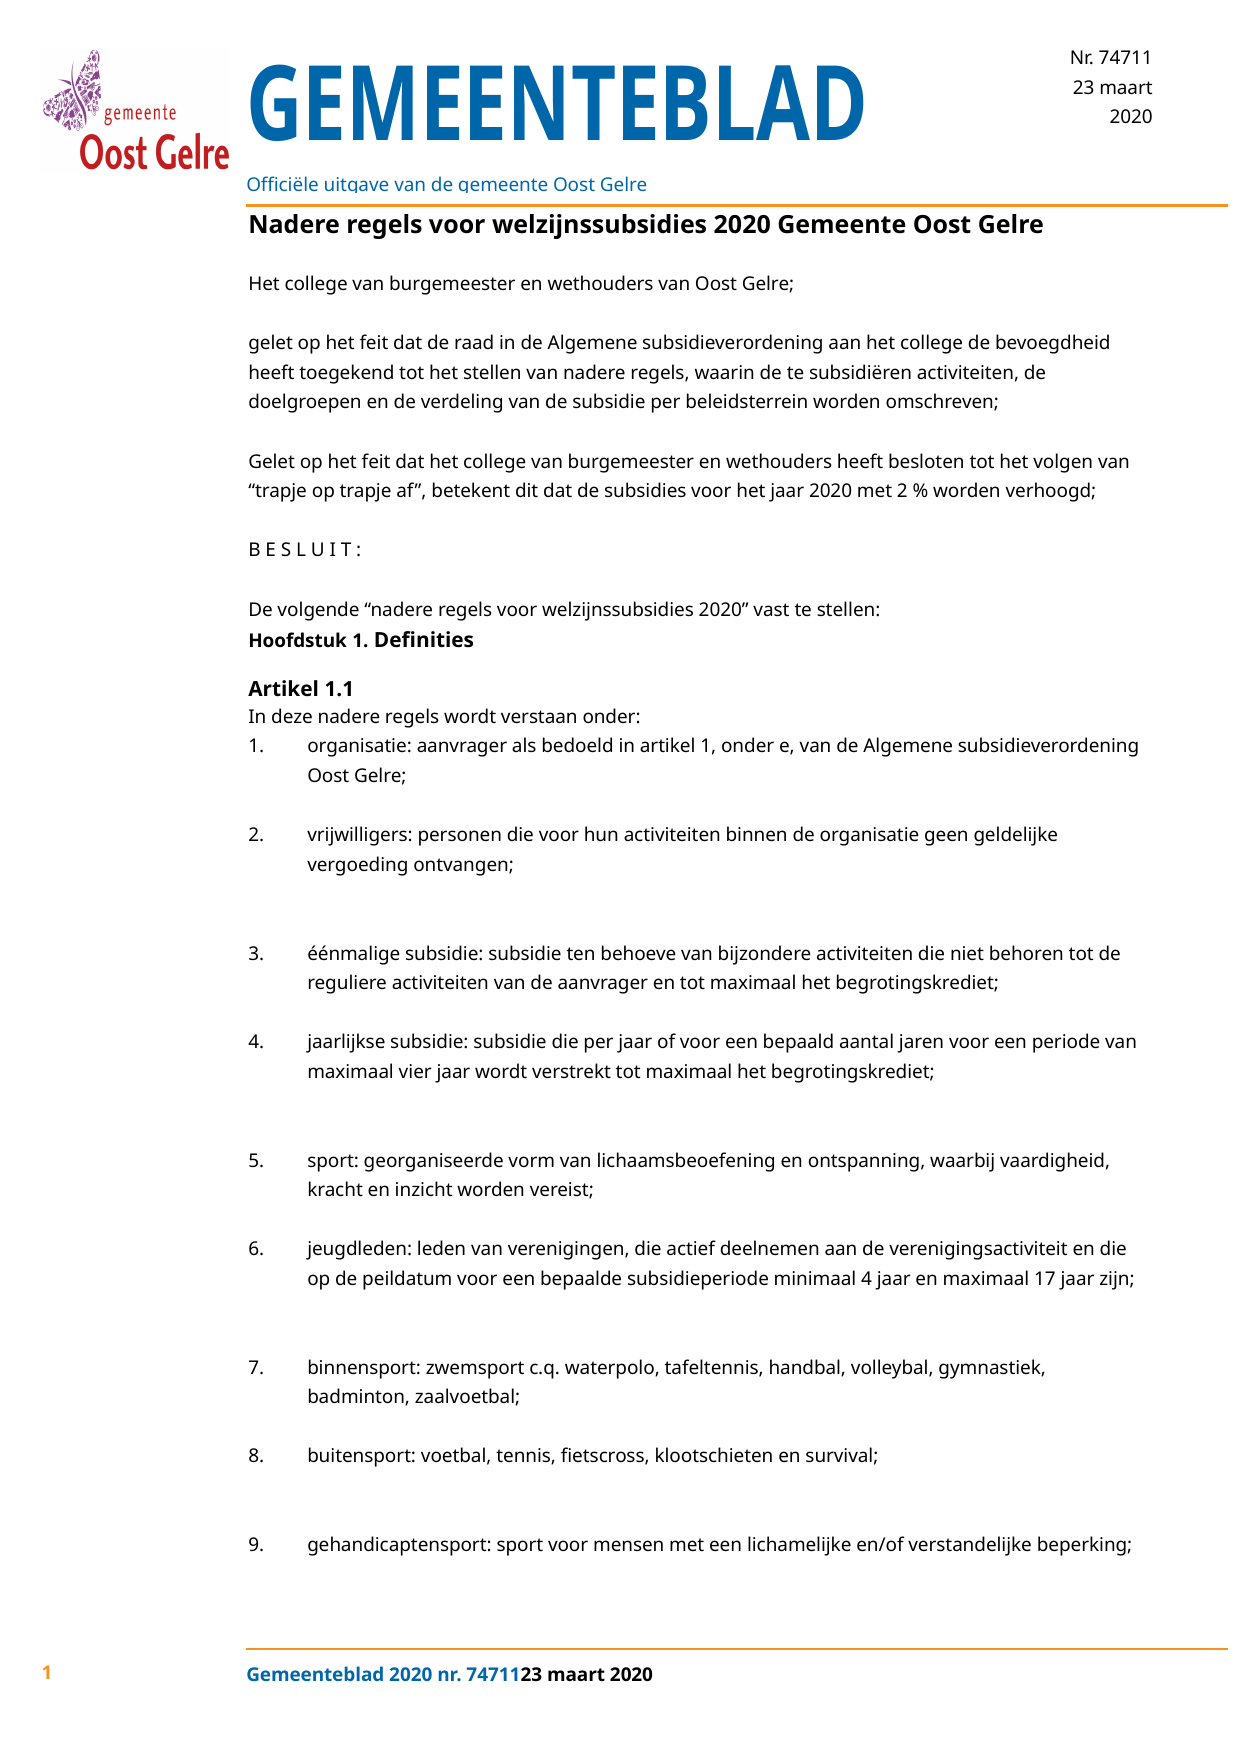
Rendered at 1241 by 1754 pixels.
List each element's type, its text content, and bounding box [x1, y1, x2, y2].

list jeugdleden: leden van verenigingen, die actief deelnemen aan de verenigingsactiviteit en die op de peildatum voor een bepaalde subsidieperiode minimaal 4 jaar en maximaal 17 jaar zijn; [248, 1236, 1152, 1291]
text In deze nadere regels wordt verstaan onder: [248, 703, 1152, 729]
list binnensport: zwemsport c.q. waterpolo, tafeltennis, handbal, volleybal, gymnastiek, badminton, zaalvoetbal; [248, 1354, 1152, 1409]
text De volgende “nadere regels voor welzijnssubsidies 2020” vast te stellen: [248, 596, 1152, 621]
list vrijwilligers: personen die voor hun activiteiten binnen de organisatie geen geldelijke vergoeding ontvangen; [248, 821, 1152, 877]
text Hoofdstuk 1. Definities [248, 625, 1152, 654]
text Gelet op het feit dat het college van burgemeester en wethouders heeft besloten tot het volgen van “trapje op trapje af”, betekent dit dat de subsidies voor het jaar 2020 met 2 % worden verhoogd; [248, 448, 1152, 503]
list buitensport: voetbal, tennis, fietscross, klootschieten en survival; [248, 1443, 1152, 1468]
text Nadere regels voor welzijnssubsidies 2020 Gemeente Oost Gelre [248, 207, 1152, 241]
list organisatie: aanvrager als bedoeld in artikel 1, onder e, van de Algemene subsidieverordening Oost Gelre; [248, 733, 1152, 788]
list sport: georganiseerde vorm van lichaamsbeoefening en ontspanning, waarbij vaardigheid, kracht en inzicht worden vereist; [248, 1147, 1152, 1202]
list éénmalige subsidie: subsidie ten behoeve van bijzondere activiteiten die niet behoren tot de reguliere activiteiten van de aanvrager en tot maximaal het begrotingskrediet; [248, 940, 1152, 995]
text gelet op het feit dat de raad in de Algemene subsidieverordening aan het college de bevoegdheid heeft toegekend tot het stellen van nadere regels, waarin de te subsidiëren activiteiten, de doelgroepen en de verdeling van de subsidie per beleidsterrein worden omschreven; [248, 329, 1152, 414]
text Artikel 1.1 [248, 674, 1152, 703]
list gehandicaptensport: sport voor mensen met een lichamelijke en/of verstandelijke beperking; [248, 1531, 1152, 1557]
picture [41, 47, 231, 172]
text B E S L U I T : [248, 537, 1152, 562]
list jaarlijkse subsidie: subsidie die per jaar of voor een bepaald aantal jaren voor een periode van maximaal vier jaar wordt verstrekt tot maximaal het begrotingskrediet; [248, 1028, 1152, 1084]
text Het college van burgemeester en wethouders van Oost Gelre; [248, 270, 1152, 296]
